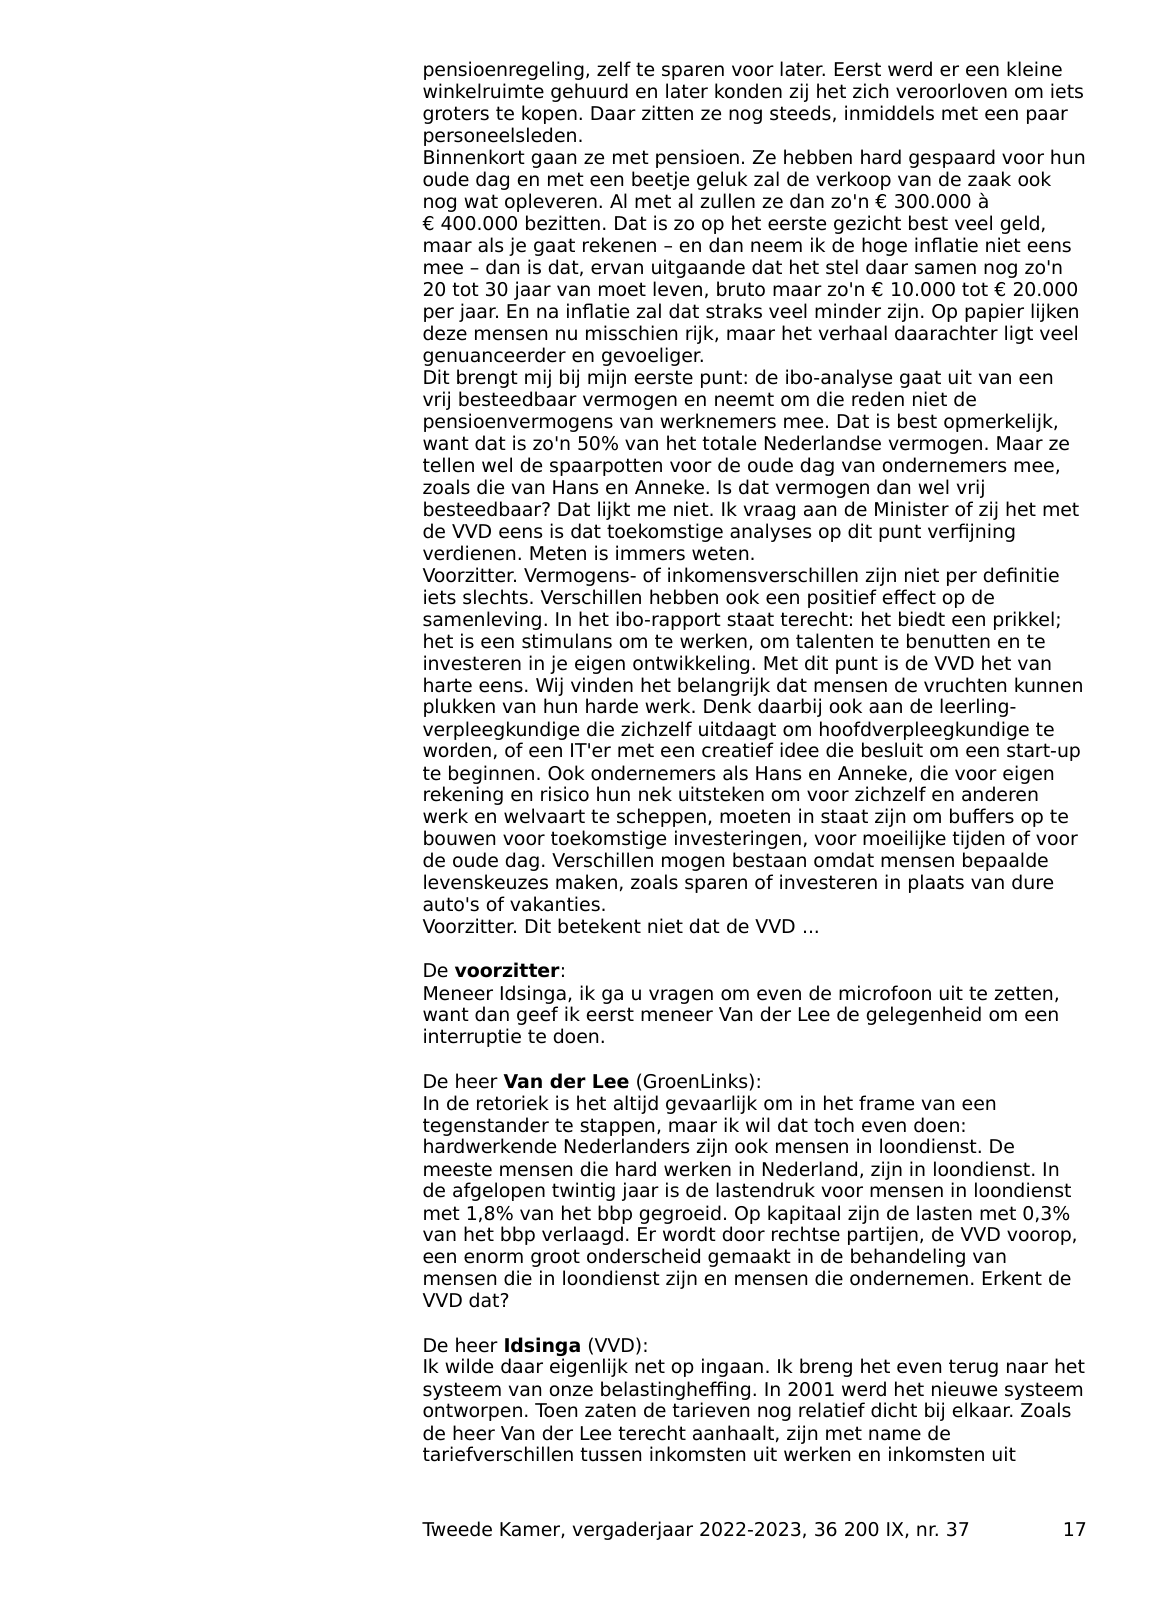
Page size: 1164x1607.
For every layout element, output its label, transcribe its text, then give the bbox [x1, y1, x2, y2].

text Dit brengt mij bij mijn eerste punt: de ibo-analyse gaat uit van een vrij besteedbaar vermogen en neemt om die reden niet de pensioenvermogens van werknemers mee. Dat is best opmerkelijk, want dat is zo'n 50% van het totale Nederlandse vermogen. Maar ze tellen wel de spaarpotten voor de oude dag van ondernemers mee, zoals die van Hans en Anneke. Is dat vermogen dan wel vrij besteedbaar? Dat lijkt me niet. Ik vraag aan de Minister of zij het met de VVD eens is dat toekomstige analyses op dit punt verfijning verdienen. Meten is immers weten. [422, 367, 1087, 564]
text De voorzitter: [422, 960, 1087, 982]
text Voorzitter. Dit betekent niet dat de VVD ... [422, 916, 1087, 938]
text In de retoriek is het altijd gevaarlijk om in het frame van een tegenstander te stappen, maar ik wil dat toch even doen: hardwerkende Nederlanders zijn ook mensen in loondienst. De meeste mensen die hard werken in Nederland, zijn in loondienst. In de afgelopen twintig jaar is de lastendruk voor mensen in loondienst met 1,8% van het bbp gegroeid. Op kapitaal zijn de lasten met 0,3% van het bbp verlaagd. Er wordt door rechtse partijen, de VVD voorop, een enorm groot onderscheid gemaakt in de behandeling van mensen die in loondienst zijn en mensen die ondernemen. Erkent de VVD dat? [422, 1092, 1087, 1312]
text Ik wilde daar eigenlijk net op ingaan. Ik breng het even terug naar het systeem van onze belastingheffing. In 2001 werd het nieuwe systeem ontworpen. Toen zaten de tarieven nog relatief dicht bij elkaar. Zoals de heer Van der Lee terecht aanhaalt, zijn met name de tariefverschillen tussen inkomsten uit werken en inkomsten uit [422, 1356, 1087, 1466]
text pensioenregeling, zelf te sparen voor later. Eerst werd er een kleine winkelruimte gehuurd en later konden zij het zich veroorloven om iets groters te kopen. Daar zitten ze nog steeds, inmiddels met een paar personeelsleden. [422, 59, 1087, 147]
text De heer Idsinga (VVD): [422, 1334, 1087, 1356]
text De heer Van der Lee (GroenLinks): [422, 1071, 1087, 1092]
text Voorzitter. Vermogens- of inkomensverschillen zijn niet per definitie iets slechts. Verschillen hebben ook een positief effect op de samenleving. In het ibo-rapport staat terecht: het biedt een prikkel; het is een stimulans om te werken, om talenten te benutten en te investeren in je eigen ontwikkeling. Met dit punt is de VVD het van harte eens. Wij vinden het belangrijk dat mensen de vruchten kunnen plukken van hun harde werk. Denk daarbij ook aan de leerling-verpleegkundige die zichzelf uitdaagt om hoofdverpleegkundige te worden, of een IT'er met een creatief idee die besluit om een start-up te beginnen. Ook ondernemers als Hans en Anneke, die voor eigen rekening en risico hun nek uitsteken om voor zichzelf en anderen werk en welvaart te scheppen, moeten in staat zijn om buffers op te bouwen voor toekomstige investeringen, voor moeilijke tijden of voor de oude dag. Verschillen mogen bestaan omdat mensen bepaalde levenskeuzes maken, zoals sparen of investeren in plaats van dure auto's of vakanties. [422, 564, 1087, 916]
text Binnenkort gaan ze met pensioen. Ze hebben hard gespaard voor hun oude dag en met een beetje geluk zal de verkoop van de zaak ook nog wat opleveren. Al met al zullen ze dan zo'n € 300.000 à € 400.000 bezitten. Dat is zo op het eerste gezicht best veel geld, maar als je gaat rekenen – en dan neem ik de hoge inflatie niet eens mee – dan is dat, ervan uitgaande dat het stel daar samen nog zo'n 20 tot 30 jaar van moet leven, bruto maar zo'n € 10.000 tot € 20.000 per jaar. En na inflatie zal dat straks veel minder zijn. Op papier lijken deze mensen nu misschien rijk, maar het verhaal daarachter ligt veel genuanceerder en gevoeliger. [422, 147, 1087, 367]
text Meneer Idsinga, ik ga u vragen om even de microfoon uit te zetten, want dan geef ik eerst meneer Van der Lee de gelegenheid om een interruptie te doen. [422, 982, 1087, 1048]
